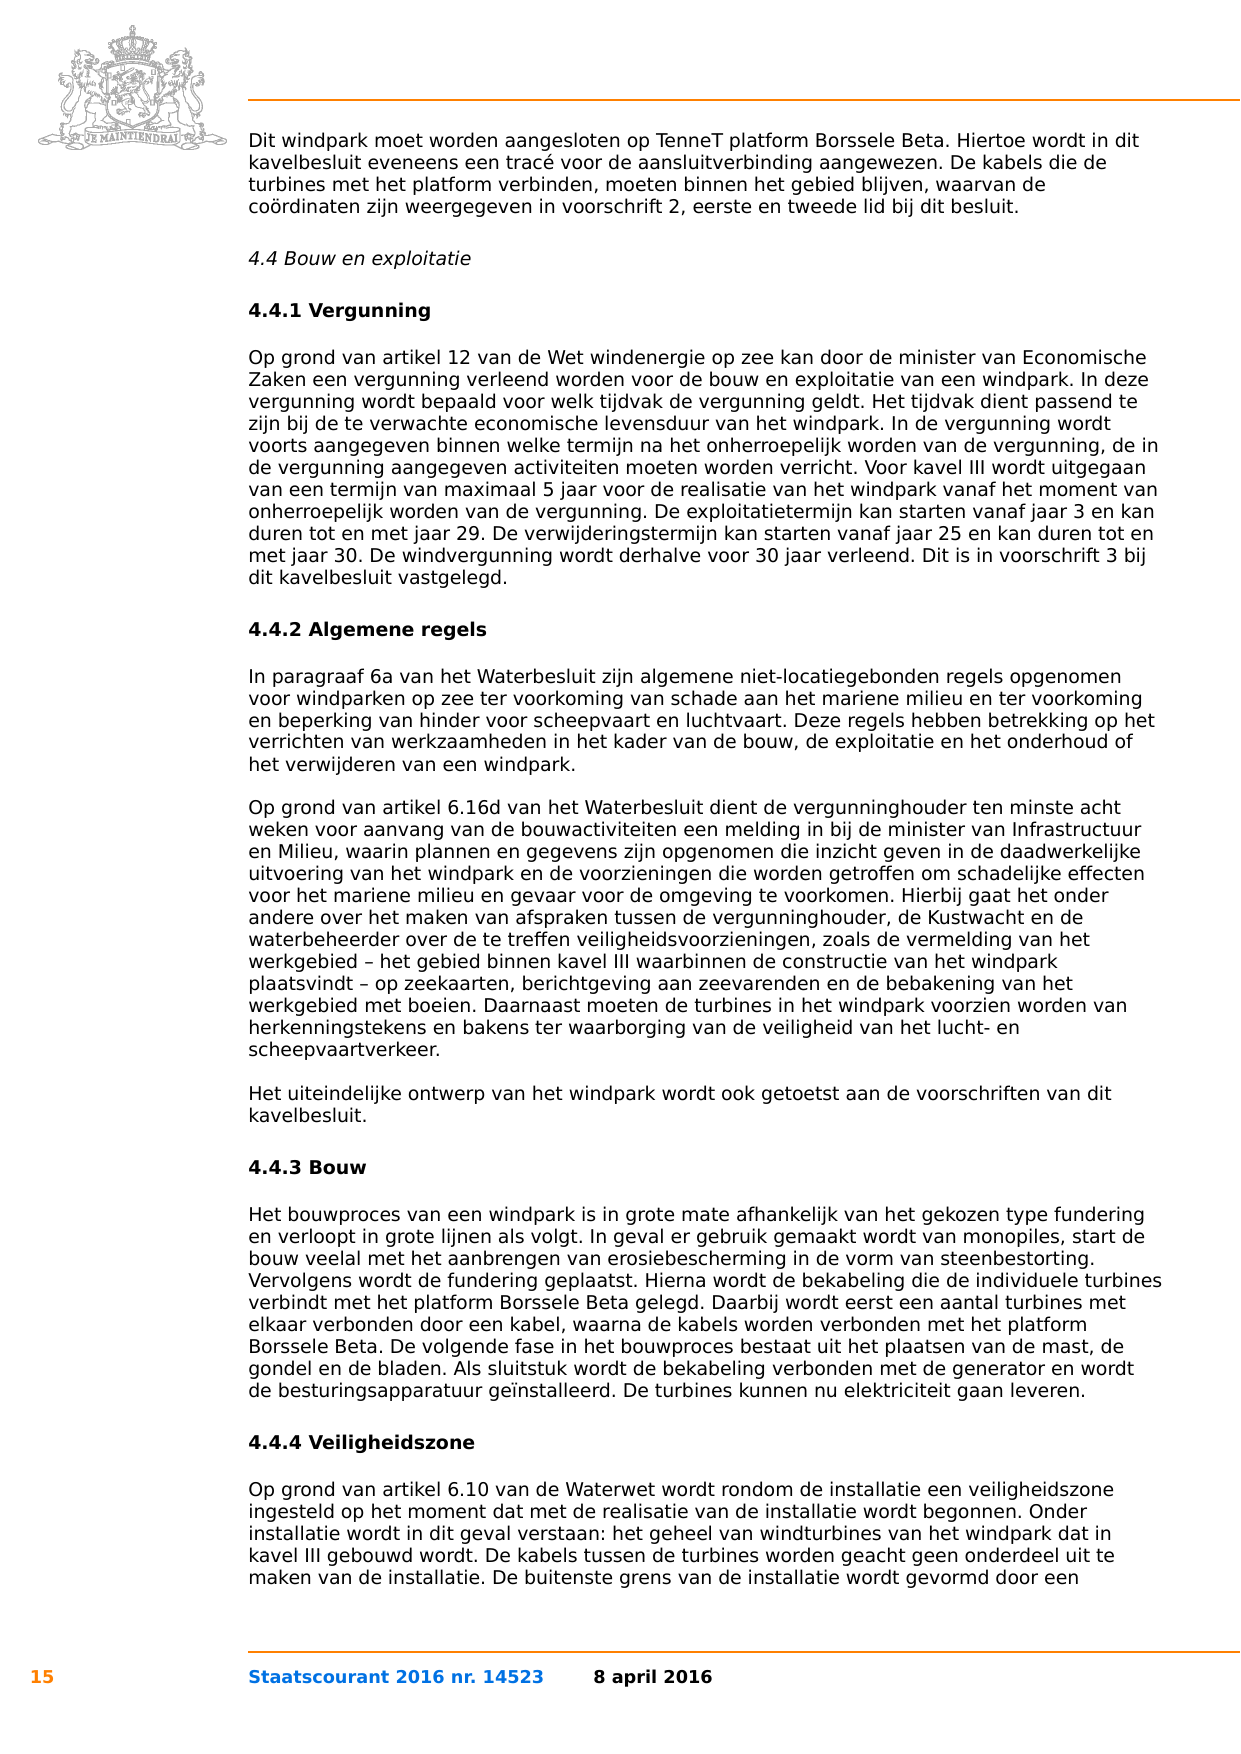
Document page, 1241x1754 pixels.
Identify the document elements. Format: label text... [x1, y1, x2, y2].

subtitle 4.4 Bouw en exploitatie [248, 248, 1163, 270]
subtitle 4.4.3 Bouw [248, 1157, 1163, 1179]
text Dit windpark moet worden aangesloten op TenneT platform Borssele Beta. Hiertoe wordt in dit kavelbesluit eveneens een tracé voor de aansluitverbinding aangewezen. De kabels die de turbines met het platform verbinden, moeten binnen het gebied blijven, waarvan de coördinaten zijn weergegeven in voorschrift 2, eerste en tweede lid bij dit besluit. [248, 130, 1163, 218]
text Op grond van artikel 12 van de Wet windenergie op zee kan door de minister van Economische Zaken een vergunning verleend worden voor de bouw en exploitatie van een windpark. In deze vergunning wordt bepaald voor welk tijdvak de vergunning geldt. Het tijdvak dient passend te zijn bij de te verwachte economische levensduur van het windpark. In de vergunning wordt voorts aangegeven binnen welke termijn na het onherroepelijk worden van de vergunning, de in de vergunning aangegeven activiteiten moeten worden verricht. Voor kavel III wordt uitgegaan van een termijn van maximaal 5 jaar voor de realisatie van het windpark vanaf het moment van onherroepelijk worden van de vergunning. De exploitatietermijn kan starten vanaf jaar 3 en kan duren tot en met jaar 29. De verwijderingstermijn kan starten vanaf jaar 25 en kan duren tot en met jaar 30. De windvergunning wordt derhalve voor 30 jaar verleend. Dit is in voorschrift 3 bij dit kavelbesluit vastgelegd. [248, 347, 1163, 588]
text Het bouwproces van een windpark is in grote mate afhankelijk van het gekozen type fundering en verloopt in grote lijnen als volgt. In geval er gebruik gemaakt wordt van monopiles, start de bouw veelal met het aanbrengen van erosiebescherming in de vorm van steenbestorting. Vervolgens wordt de fundering geplaatst. Hierna wordt de bekabeling die de individuele turbines verbindt met het platform Borssele Beta gelegd. Daarbij wordt eerst een aantal turbines met elkaar verbonden door een kabel, waarna de kabels worden verbonden met het platform Borssele Beta. De volgende fase in het bouwproces bestaat uit het plaatsen van de mast, de gondel en de bladen. Als sluitstuk wordt de bekabeling verbonden met de generator en wordt de besturingsapparatuur geïnstalleerd. De turbines kunnen nu elektriciteit gaan leveren. [248, 1204, 1163, 1402]
text Op grond van artikel 6.10 van de Waterwet wordt rondom de installatie een veiligheidszone ingesteld op het moment dat met de realisatie van de installatie wordt begonnen. Onder installatie wordt in dit geval verstaan: het geheel van windturbines van het windpark dat in kavel III gebouwd wordt. De kabels tussen de turbines worden geacht geen onderdeel uit te maken van de installatie. De buitenste grens van de installatie wordt gevormd door een [248, 1479, 1163, 1588]
text Het uiteindelijke ontwerp van het windpark wordt ook getoetst aan de voorschriften van dit kavelbesluit. [248, 1083, 1163, 1127]
text In paragraaf 6a van het Waterbesluit zijn algemene niet-locatiegebonden regels opgenomen voor windparken op zee ter voorkoming van schade aan het mariene milieu en ter voorkoming en beperking van hinder voor scheepvaart en luchtvaart. Deze regels hebben betrekking op het verrichten van werkzaamheden in het kader van de bouw, de exploitatie en het onderhoud of het verwijderen van een windpark. [248, 666, 1163, 775]
picture [38, 25, 227, 150]
subtitle 4.4.1 Vergunning [248, 300, 1163, 322]
text Op grond van artikel 6.16d van het Waterbesluit dient de vergunninghouder ten minste acht weken voor aanvang van de bouwactiviteiten een melding in bij de minister van Infrastructuur en Milieu, waarin plannen en gegevens zijn opgenomen die inzicht geven in de daadwerkelijke uitvoering van het windpark en de voorzieningen die worden getroffen om schadelijke effecten voor het mariene milieu en gevaar voor de omgeving te voorkomen. Hierbij gaat het onder andere over het maken van afspraken tussen de vergunninghouder, de Kustwacht en de waterbeheerder over de te treffen veiligheidsvoorzieningen, zoals de vermelding van het werkgebied – het gebied binnen kavel III waarbinnen de constructie van het windpark plaatsvindt – op zeekaarten, berichtgeving aan zeevarenden en de bebakening van het werkgebied met boeien. Daarnaast moeten de turbines in het windpark voorzien worden van herkenningstekens en bakens ter waarborging van de veiligheid van het lucht- en scheepvaartverkeer. [248, 797, 1163, 1061]
subtitle 4.4.4 Veiligheidszone [248, 1432, 1163, 1454]
subtitle 4.4.2 Algemene regels [248, 618, 1163, 641]
